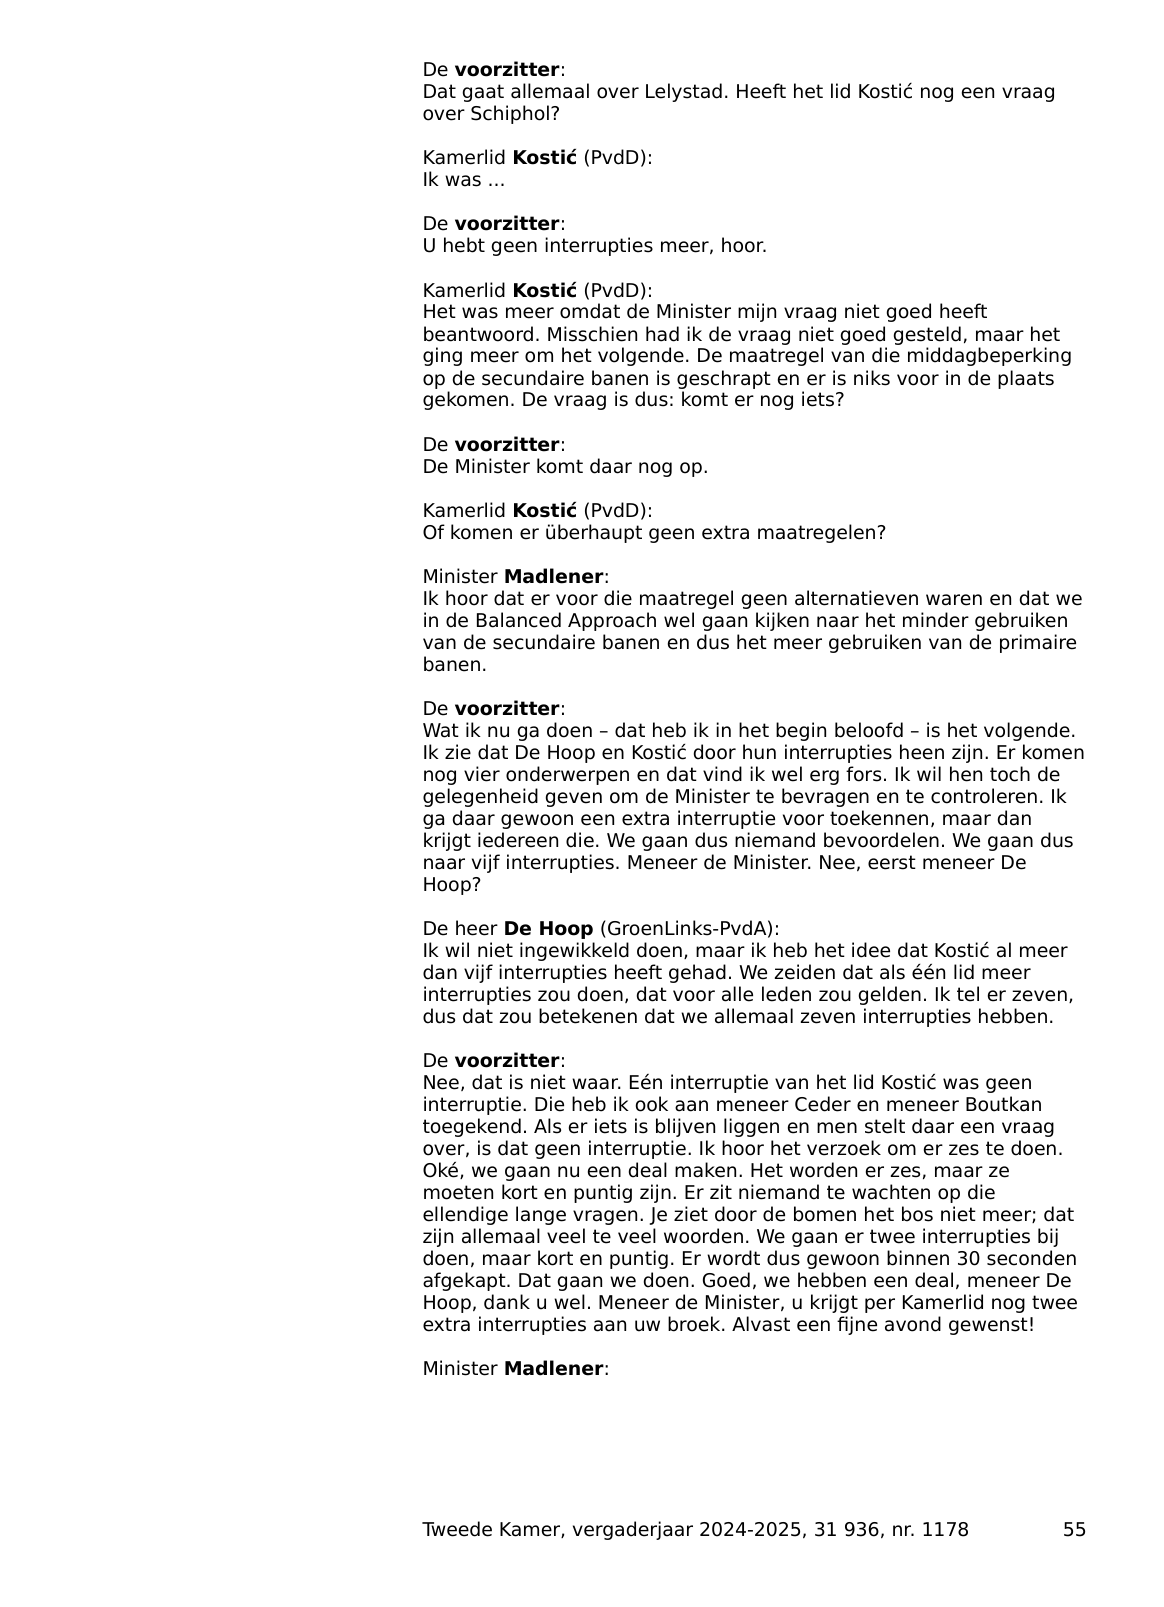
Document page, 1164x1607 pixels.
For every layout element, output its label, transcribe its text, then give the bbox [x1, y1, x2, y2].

text Nee, dat is niet waar. Eén interruptie van het lid Kostić was geen interruptie. Die heb ik ook aan meneer Ceder en meneer Boutkan toegekend. Als er iets is blijven liggen en men stelt daar een vraag over, is dat geen interruptie. Ik hoor het verzoek om er zes te doen. Oké, we gaan nu een deal maken. Het worden er zes, maar ze moeten kort en puntig zijn. Er zit niemand te wachten op die ellendige lange vragen. Je ziet door de bomen het bos niet meer; dat zijn allemaal veel te veel woorden. We gaan er twee interrupties bij doen, maar kort en puntig. Er wordt dus gewoon binnen 30 seconden afgekapt. Dat gaan we doen. Goed, we hebben een deal, meneer De Hoop, dank u wel. Meneer de Minister, u krijgt per Kamerlid nog twee extra interrupties aan uw broek. Alvast een fijne avond gewenst! [422, 1072, 1087, 1336]
text De voorzitter: [422, 213, 1087, 235]
text Of komen er überhaupt geen extra maatregelen? [422, 522, 1087, 544]
text De Minister komt daar nog op. [422, 456, 1087, 477]
text De voorzitter: [422, 59, 1087, 81]
text Wat ik nu ga doen – dat heb ik in het begin beloofd – is het volgende. Ik zie dat De Hoop en Kostić door hun interrupties heen zijn. Er komen nog vier onderwerpen en dat vind ik wel erg fors. Ik wil hen toch de gelegenheid geven om de Minister te bevragen en te controleren. Ik ga daar gewoon een extra interruptie voor toekennen, maar dan krijgt iedereen die. We gaan dus niemand bevoordelen. We gaan dus naar vijf interrupties. Meneer de Minister. Nee, eerst meneer De Hoop? [422, 720, 1087, 896]
text Ik hoor dat er voor die maatregel geen alternatieven waren en dat we in de Balanced Approach wel gaan kijken naar het minder gebruiken van de secundaire banen en dus het meer gebruiken van de primaire banen. [422, 588, 1087, 676]
text U hebt geen interrupties meer, hoor. [422, 235, 1087, 257]
text Ik wil niet ingewikkeld doen, maar ik heb het idee dat Kostić al meer dan vijf interrupties heeft gehad. We zeiden dat als één lid meer interrupties zou doen, dat voor alle leden zou gelden. Ik tel er zeven, dus dat zou betekenen dat we allemaal zeven interrupties hebben. [422, 940, 1087, 1028]
text Kamerlid Kostić (PvdD): [422, 500, 1087, 522]
text Kamerlid Kostić (PvdD): [422, 147, 1087, 169]
text Het was meer omdat de Minister mijn vraag niet goed heeft beantwoord. Misschien had ik de vraag niet goed gesteld, maar het ging meer om het volgende. De maatregel van die middagbeperking op de secundaire banen is geschrapt en er is niks voor in de plaats gekomen. De vraag is dus: komt er nog iets? [422, 301, 1087, 411]
text Kamerlid Kostić (PvdD): [422, 279, 1087, 301]
text Ik was ... [422, 169, 1087, 191]
text Minister Madlener: [422, 1358, 1087, 1380]
text Dat gaat allemaal over Lelystad. Heeft het lid Kostić nog een vraag over Schiphol? [422, 81, 1087, 125]
text De voorzitter: [422, 1050, 1087, 1072]
text De voorzitter: [422, 698, 1087, 720]
text De voorzitter: [422, 433, 1087, 456]
text De heer De Hoop (GroenLinks-PvdA): [422, 918, 1087, 940]
text Minister Madlener: [422, 566, 1087, 588]
